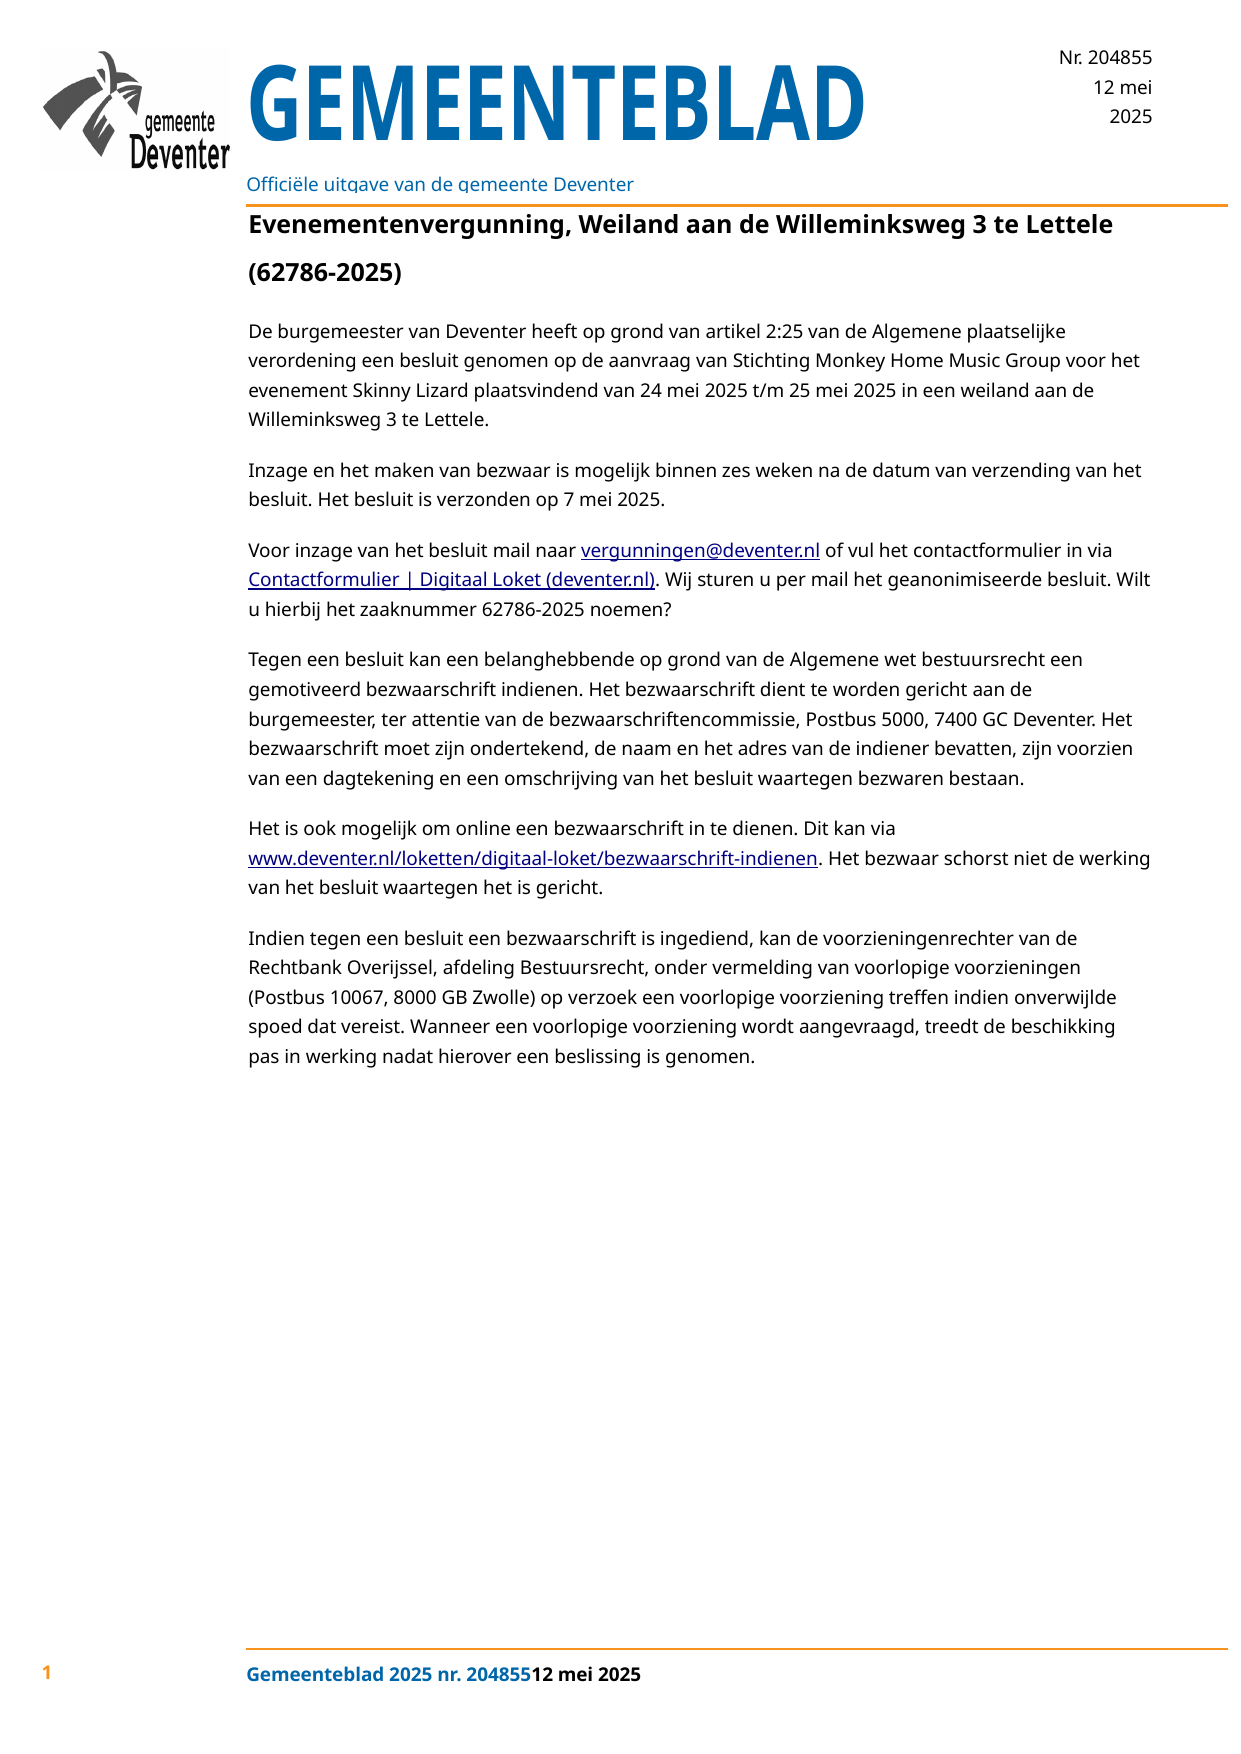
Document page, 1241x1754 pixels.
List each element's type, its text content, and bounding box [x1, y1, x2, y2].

text Inzage en het maken van bezwaar is mogelijk binnen zes weken na de datum van verzending van het besluit. Het besluit is verzonden op 7 mei 2025. [248, 457, 1152, 512]
text Voor inzage van het besluit mail naar vergunningen@deventer.nl of vul het contactformulier in via Contactformulier | Digitaal Loket (deventer.nl). Wij sturen u per mail het geanonimiseerde besluit. Wilt u hierbij het zaaknummer 62786-2025 noemen? [248, 537, 1152, 622]
picture [41, 47, 231, 172]
text Evenementenvergunning, Weiland aan de Willeminksweg 3 te Lettele (62786-2025) [248, 207, 1152, 288]
text Het is ook mogelijk om online een bezwaarschrift in te dienen. Dit kan via www.deventer.nl/loketten/digitaal-loket/bezwaarschrift-indienen. Het bezwaar schorst niet de werking van het besluit waartegen het is gericht. [248, 815, 1152, 900]
text De burgemeester van Deventer heeft op grond van artikel 2:25 van de Algemene plaatselijke verordening een besluit genomen op de aanvraag van Stichting Monkey Home Music Group voor het evenement Skinny Lizard plaatsvindend van 24 mei 2025 t/m 25 mei 2025 in een weiland aan de Willeminksweg 3 te Lettele. [248, 318, 1152, 432]
text Indien tegen een besluit een bezwaarschrift is ingediend, kan de voorzieningenrechter van de Rechtbank Overijssel, afdeling Bestuursrecht, onder vermelding van voorlopige voorzieningen (Postbus 10067, 8000 GB Zwolle) op verzoek een voorlopige voorziening treffen indien onverwijlde spoed dat vereist. Wanneer een voorlopige voorziening wordt aangevraagd, treedt de beschikking pas in werking nadat hierover een beslissing is genomen. [248, 925, 1152, 1069]
text Tegen een besluit kan een belanghebbende op grond van de Algemene wet bestuursrecht een gemotiveerd bezwaarschrift indienen. Het bezwaarschrift dient te worden gericht aan de burgemeester, ter attentie van de bezwaarschriftencommissie, Postbus 5000, 7400 GC Deventer. Het bezwaarschrift moet zijn ondertekend, de naam en het adres van de indiener bevatten, zijn voorzien van een dagtekening en een omschrijving van het besluit waartegen bezwaren bestaan. [248, 647, 1152, 791]
